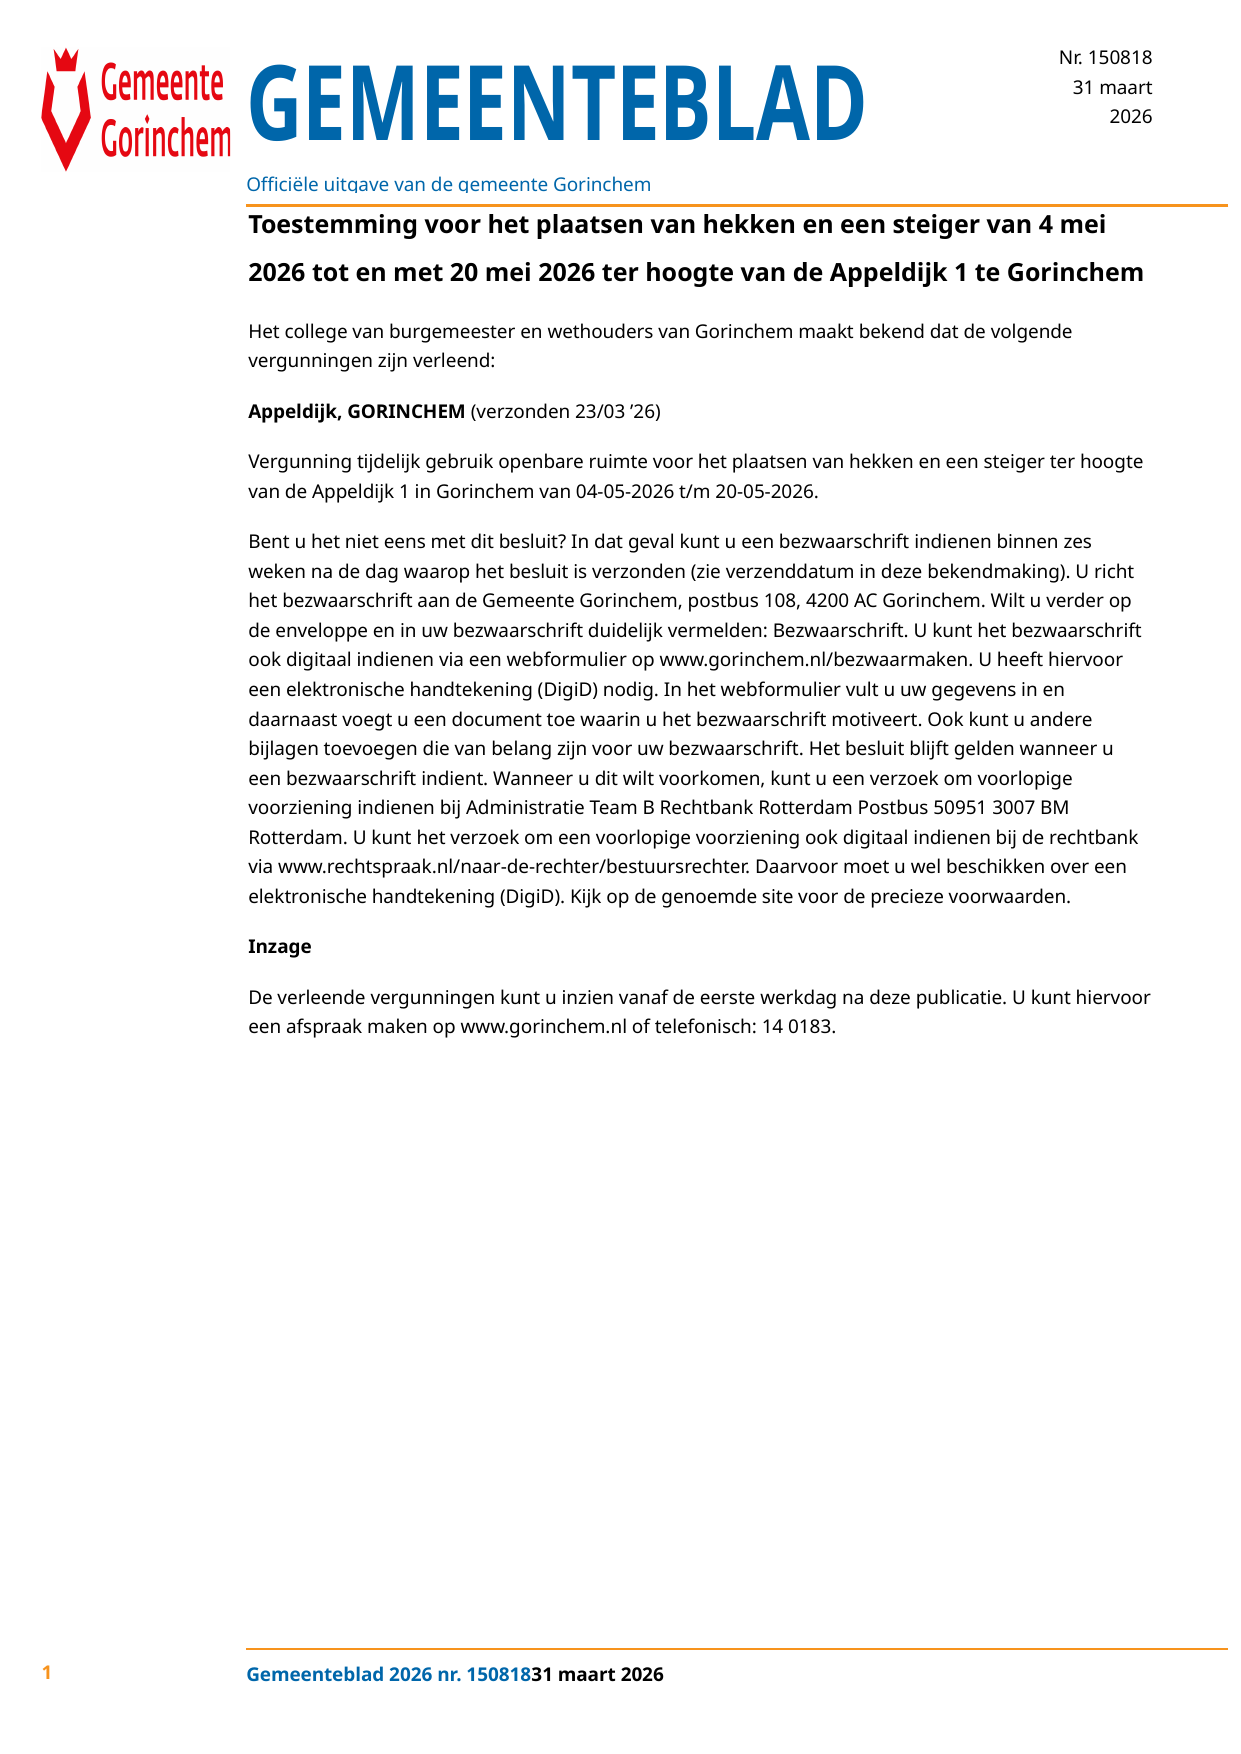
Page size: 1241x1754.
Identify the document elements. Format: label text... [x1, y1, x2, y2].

text Bent u het niet eens met dit besluit? In dat geval kunt u een bezwaarschrift indienen binnen zes weken na de dag waarop het besluit is verzonden (zie verzenddatum in deze bekendmaking). U richt het bezwaarschrift aan de Gemeente Gorinchem, postbus 108, 4200 AC Gorinchem. Wilt u verder op de enveloppe en in uw bezwaarschrift duidelijk vermelden: Bezwaarschrift. U kunt het bezwaarschrift ook digitaal indienen via een webformulier op www.gorinchem.nl/bezwaarmaken. U heeft hiervoor een elektronische handtekening (DigiD) nodig. In het webformulier vult u uw gegevens in en daarnaast voegt u een document toe waarin u het bezwaarschrift motiveert. Ook kunt u andere bijlagen toevoegen die van belang zijn voor uw bezwaarschrift. Het besluit blijft gelden wanneer u een bezwaarschrift indient. Wanneer u dit wilt voorkomen, kunt u een verzoek om voorlopige voorziening indienen bij Administratie Team B Rechtbank Rotterdam Postbus 50951 3007 BM Rotterdam. U kunt het verzoek om een voorlopige voorziening ook digitaal indienen bij de rechtbank via www.rechtspraak.nl/naar-de-rechter/bestuursrechter. Daarvoor moet u wel beschikken over een elektronische handtekening (DigiD). Kijk op de genoemde site voor de precieze voorwaarden. [248, 528, 1152, 909]
picture [41, 47, 231, 172]
text Vergunning tijdelijk gebruik openbare ruimte voor het plaatsen van hekken en een steiger ter hoogte van de Appeldijk 1 in Gorinchem van 04-05-2026 t/m 20-05-2026. [248, 448, 1152, 504]
text Het college van burgemeester en wethouders van Gorinchem maakt bekend dat de volgende vergunningen zijn verleend: [248, 318, 1152, 373]
text Inzage [248, 934, 1152, 959]
text De verleende vergunningen kunt u inzien vanaf de eerste werkdag na deze publicatie. U kunt hiervoor een afspraak maken op www.gorinchem.nl of telefonisch: 14 0183. [248, 984, 1152, 1039]
text Appeldijk, GORINCHEM (verzonden 23/03 ’26) [248, 398, 1152, 424]
text Toestemming voor het plaatsen van hekken en een steiger van 4 mei 2026 tot en met 20 mei 2026 ter hoogte van de Appeldijk 1 te Gorinchem [248, 207, 1152, 288]
